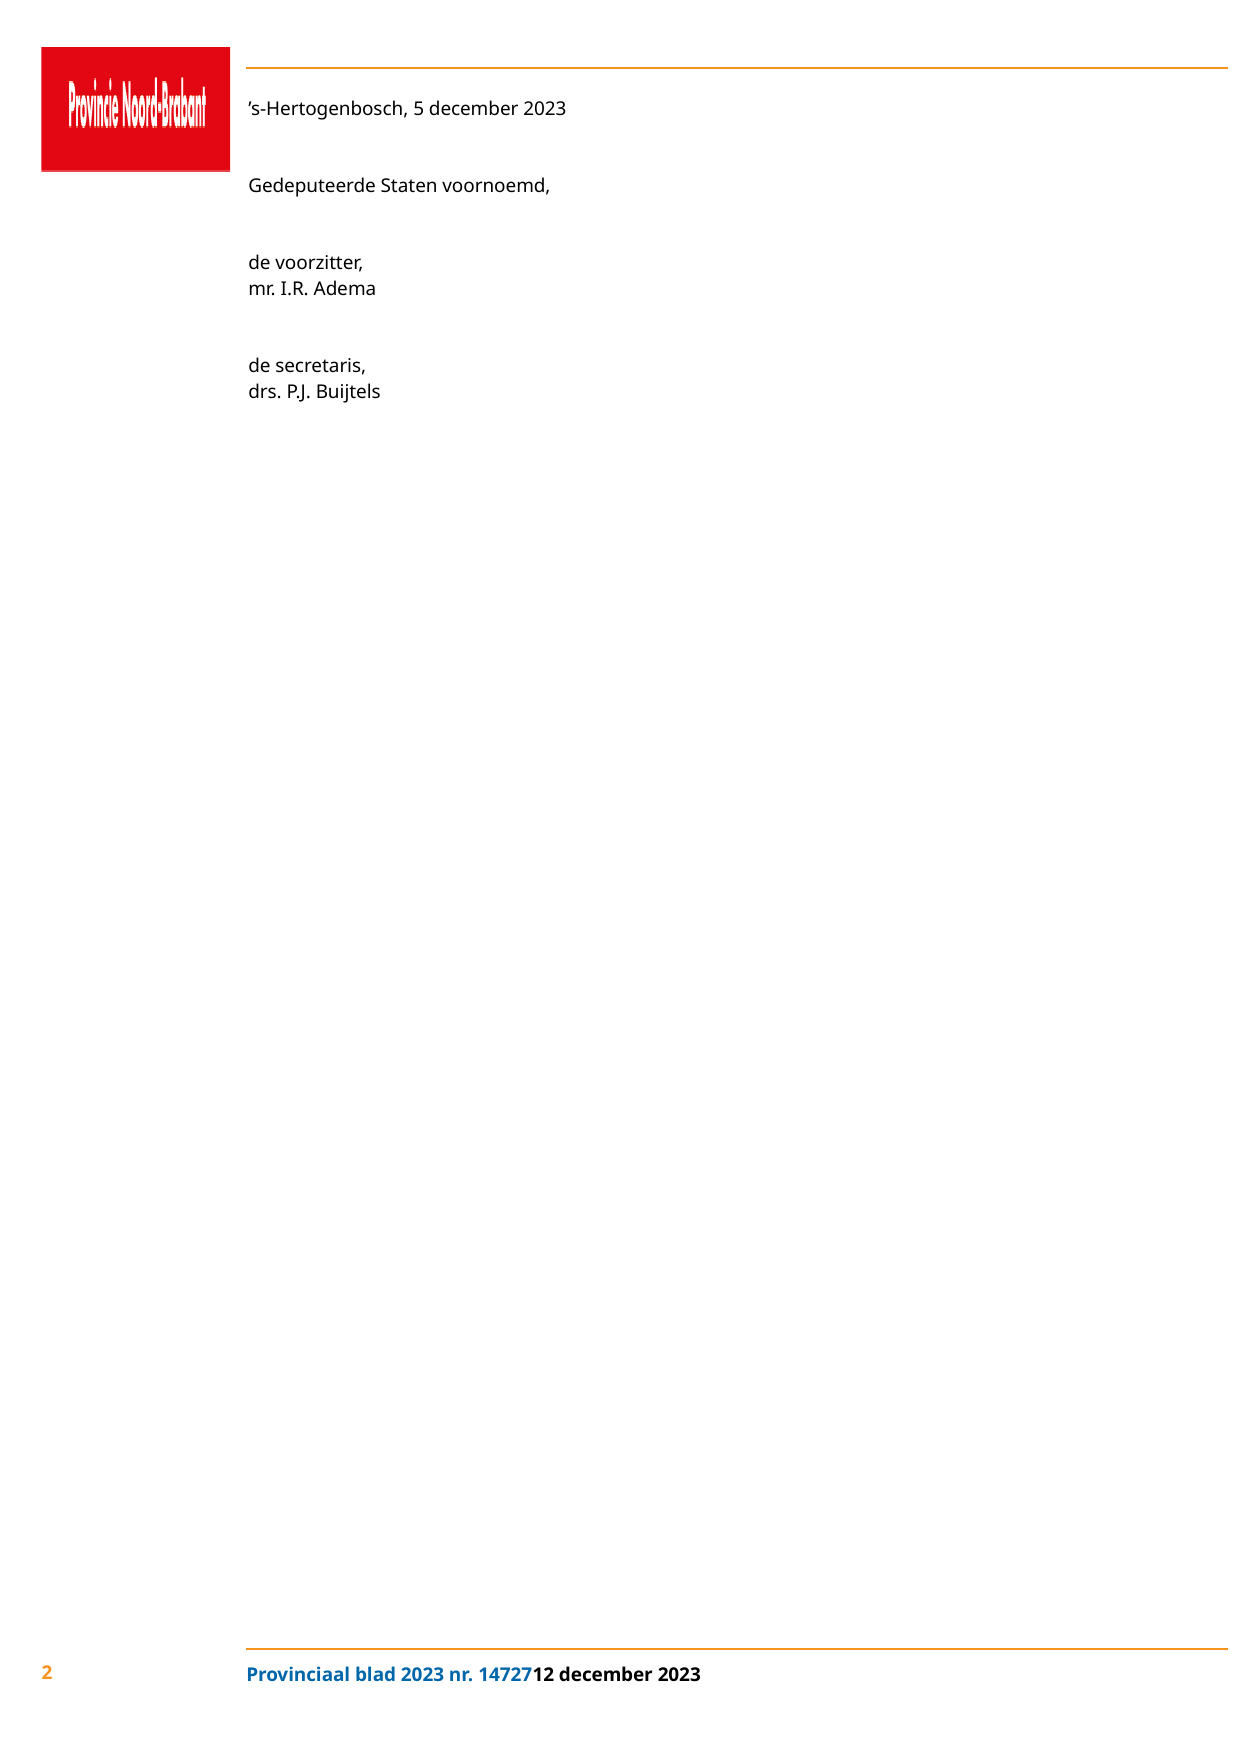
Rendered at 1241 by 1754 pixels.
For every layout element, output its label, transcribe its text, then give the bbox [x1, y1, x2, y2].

text ’s-Hertogenbosch, 5 december 2023 [248, 95, 1152, 121]
text de voorzitter, [248, 249, 1152, 275]
picture [41, 47, 231, 172]
text Gedeputeerde Staten voornoemd, [248, 172, 1152, 198]
text drs. P.J. Buijtels [248, 378, 1152, 403]
text de secretaris, [248, 352, 1152, 378]
text mr. I.R. Adema [248, 275, 1152, 301]
